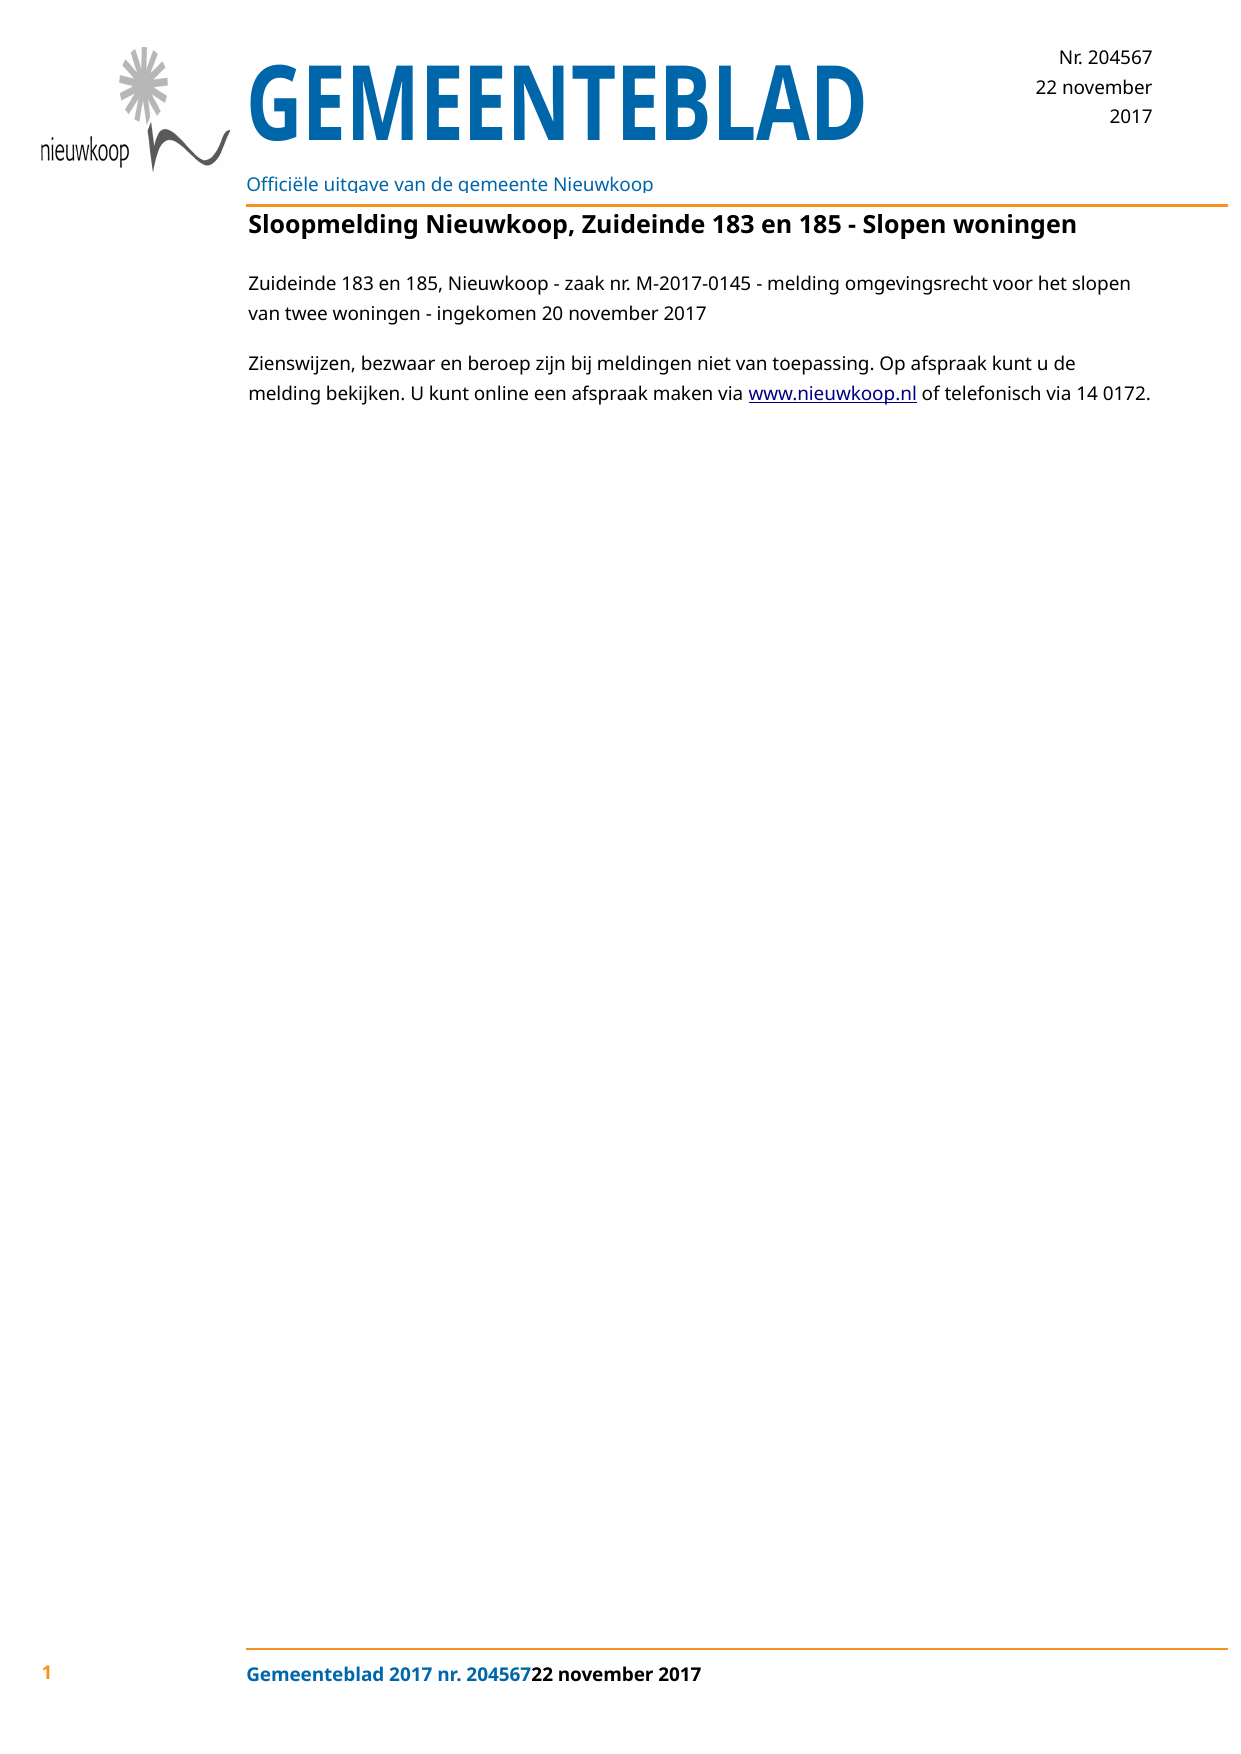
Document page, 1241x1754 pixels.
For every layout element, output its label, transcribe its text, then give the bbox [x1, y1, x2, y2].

text Zuideinde 183 en 185, Nieuwkoop - zaak nr. M-2017-0145 - melding omgevingsrecht voor het slopen van twee woningen - ingekomen 20 november 2017 [248, 270, 1152, 326]
text Zienswijzen, bezwaar en beroep zijn bij meldingen niet van toepassing. Op afspraak kunt u de melding bekijken. U kunt online een afspraak maken via www.nieuwkoop.nl of telefonisch via 14 0172. [248, 350, 1152, 406]
text Sloopmelding Nieuwkoop, Zuideinde 183 en 185 - Slopen woningen [248, 207, 1152, 241]
picture [41, 47, 231, 172]
